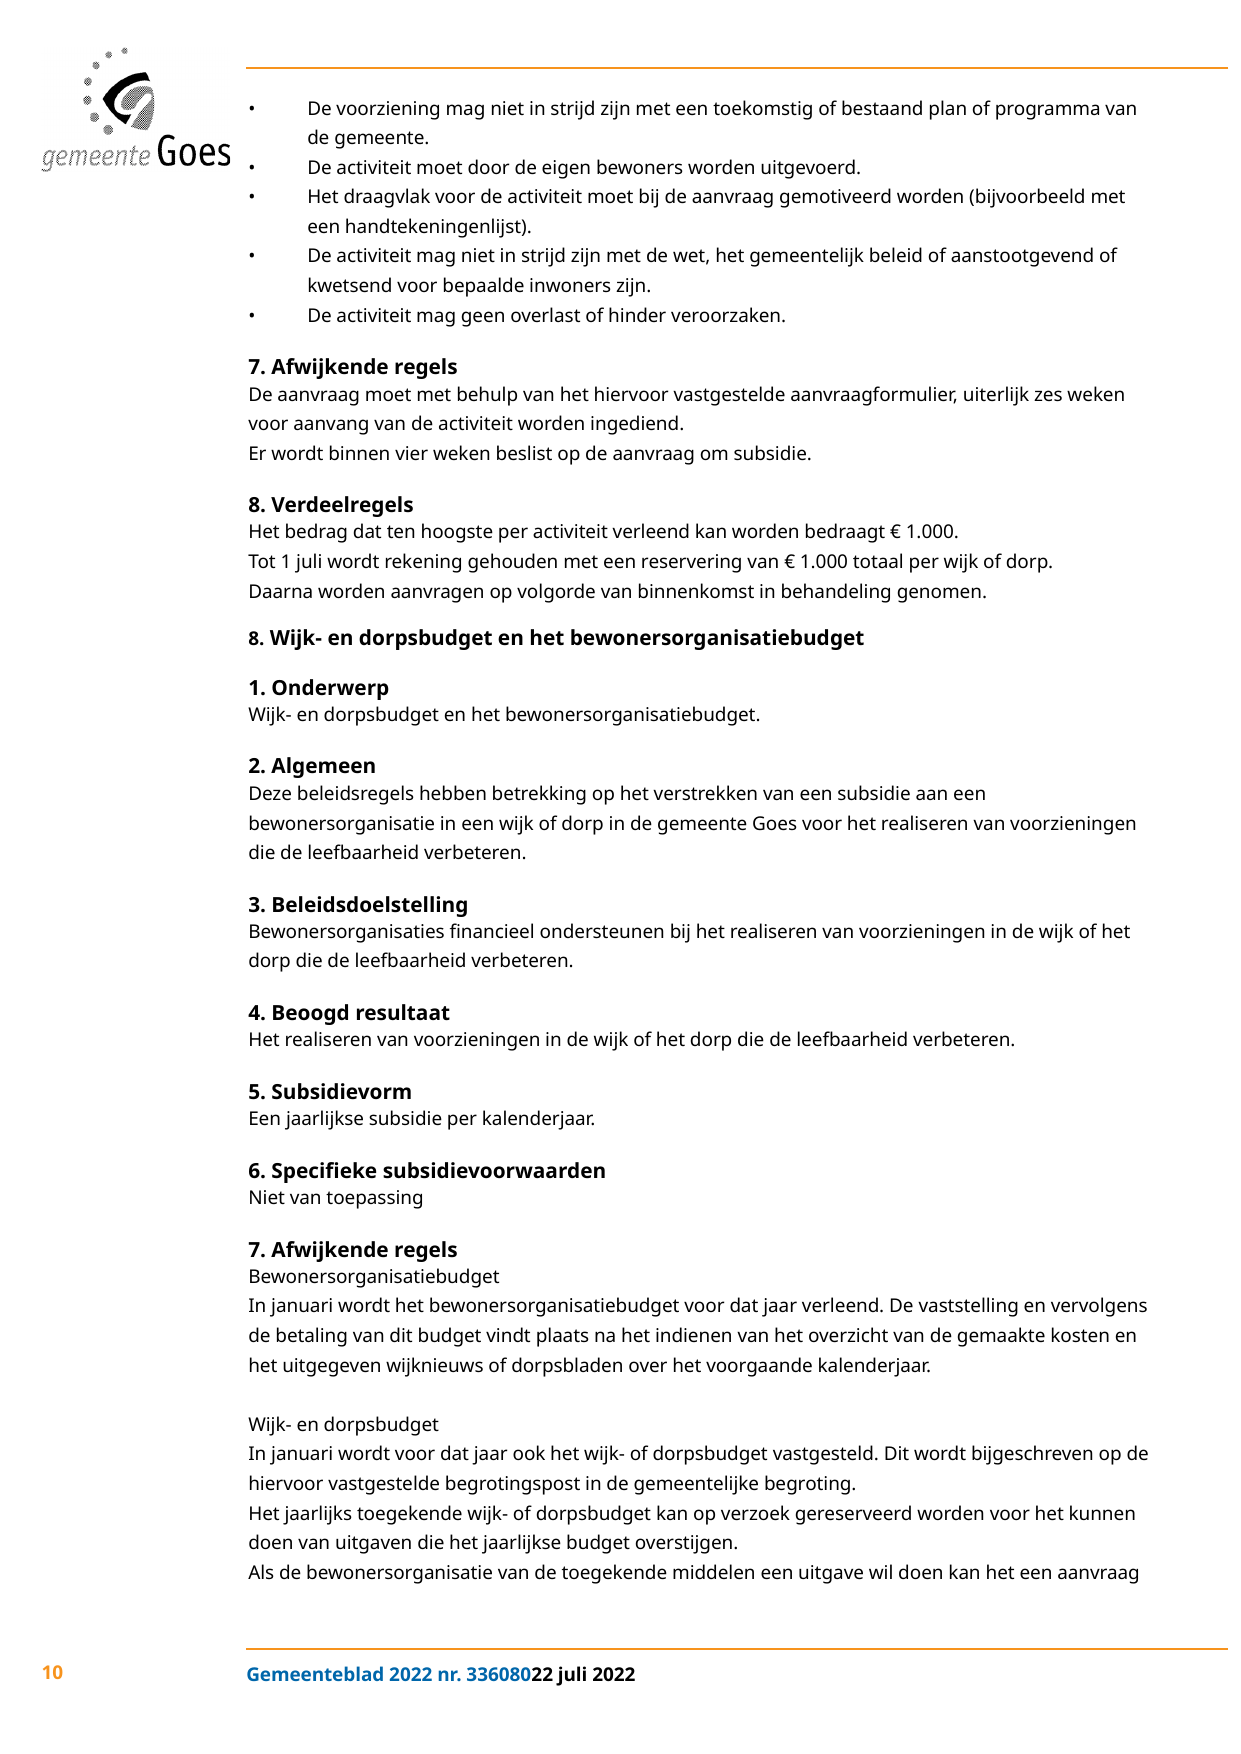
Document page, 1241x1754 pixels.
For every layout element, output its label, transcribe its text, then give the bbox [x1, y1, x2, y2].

text 7. Afwijkende regels [248, 1235, 1152, 1263]
text Wijk- en dorpsbudget en het bewonersorganisatiebudget. [248, 701, 1152, 727]
text 8. Wijk- en dorpsbudget en het bewonersorganisatiebudget [248, 623, 1152, 652]
list De activiteit moet door de eigen bewoners worden uitgevoerd. [248, 154, 1152, 180]
text 8. Verdeelregels [248, 490, 1152, 519]
text In januari wordt het bewonersorganisatiebudget voor dat jaar verleend. De vaststelling en vervolgens de betaling van dit budget vindt plaats na het indienen van het overzicht van de gemaakte kosten en het uitgegeven wijknieuws of dorpsbladen over het voorgaande kalenderjaar. [248, 1293, 1152, 1378]
text Een jaarlijkse subsidie per kalenderjaar. [248, 1105, 1152, 1131]
text Deze beleidsregels hebben betrekking op het verstrekken van een subsidie aan een bewonersorganisatie in een wijk of dorp in de gemeente Goes voor het realiseren van voorzieningen die de leefbaarheid verbeteren. [248, 780, 1152, 865]
text In januari wordt voor dat jaar ook het wijk- of dorpsbudget vastgesteld. Dit wordt bijgeschreven op de hiervoor vastgestelde begrotingspost in de gemeentelijke begroting. [248, 1441, 1152, 1496]
text Er wordt binnen vier weken beslist op de aanvraag om subsidie. [248, 440, 1152, 466]
text Tot 1 juli wordt rekening gehouden met een reservering van € 1.000 totaal per wijk of dorp. [248, 548, 1152, 574]
text 6. Specifieke subsidievoorwaarden [248, 1156, 1152, 1184]
text Bewonersorganisatiebudget [248, 1263, 1152, 1289]
text Daarna worden aanvragen op volgorde van binnenkomst in behandeling genomen. [248, 578, 1152, 604]
text Bewonersorganisaties financieel ondersteunen bij het realiseren van voorzieningen in de wijk of het dorp die de leefbaarheid verbeteren. [248, 918, 1152, 973]
text Het bedrag dat ten hoogste per activiteit verleend kan worden bedraagt € 1.000. [248, 519, 1152, 544]
text Niet van toepassing [248, 1184, 1152, 1210]
picture [41, 47, 231, 172]
text 2. Algemeen [248, 752, 1152, 780]
list De voorziening mag niet in strijd zijn met een toekomstig of bestaand plan of programma van de gemeente. [248, 95, 1152, 150]
list De activiteit mag niet in strijd zijn met de wet, het gemeentelijk beleid of aanstootgevend of kwetsend voor bepaalde inwoners zijn. [248, 243, 1152, 298]
text 3. Beleidsdoelstelling [248, 890, 1152, 918]
text De aanvraag moet met behulp van het hiervoor vastgestelde aanvraagformulier, uiterlijk zes weken voor aanvang van de activiteit worden ingediend. [248, 381, 1152, 436]
list Het draagvlak voor de activiteit moet bij de aanvraag gemotiveerd worden (bijvoorbeeld met een handtekeningenlijst). [248, 183, 1152, 239]
text 4. Beoogd resultaat [248, 998, 1152, 1027]
text Het jaarlijks toegekende wijk- of dorpsbudget kan op verzoek gereserveerd worden voor het kunnen doen van uitgaven die het jaarlijkse budget overstijgen. [248, 1500, 1152, 1555]
text Als de bewonersorganisatie van de toegekende middelen een uitgave wil doen kan het een aanvraag [248, 1559, 1152, 1585]
text Het realiseren van voorzieningen in de wijk of het dorp die de leefbaarheid verbeteren. [248, 1027, 1152, 1052]
text 5. Subsidievorm [248, 1077, 1152, 1105]
text 1. Onderwerp [248, 673, 1152, 701]
text 7. Afwijkende regels [248, 352, 1152, 381]
text Wijk- en dorpsbudget [248, 1411, 1152, 1437]
list De activiteit mag geen overlast of hinder veroorzaken. [248, 302, 1152, 328]
